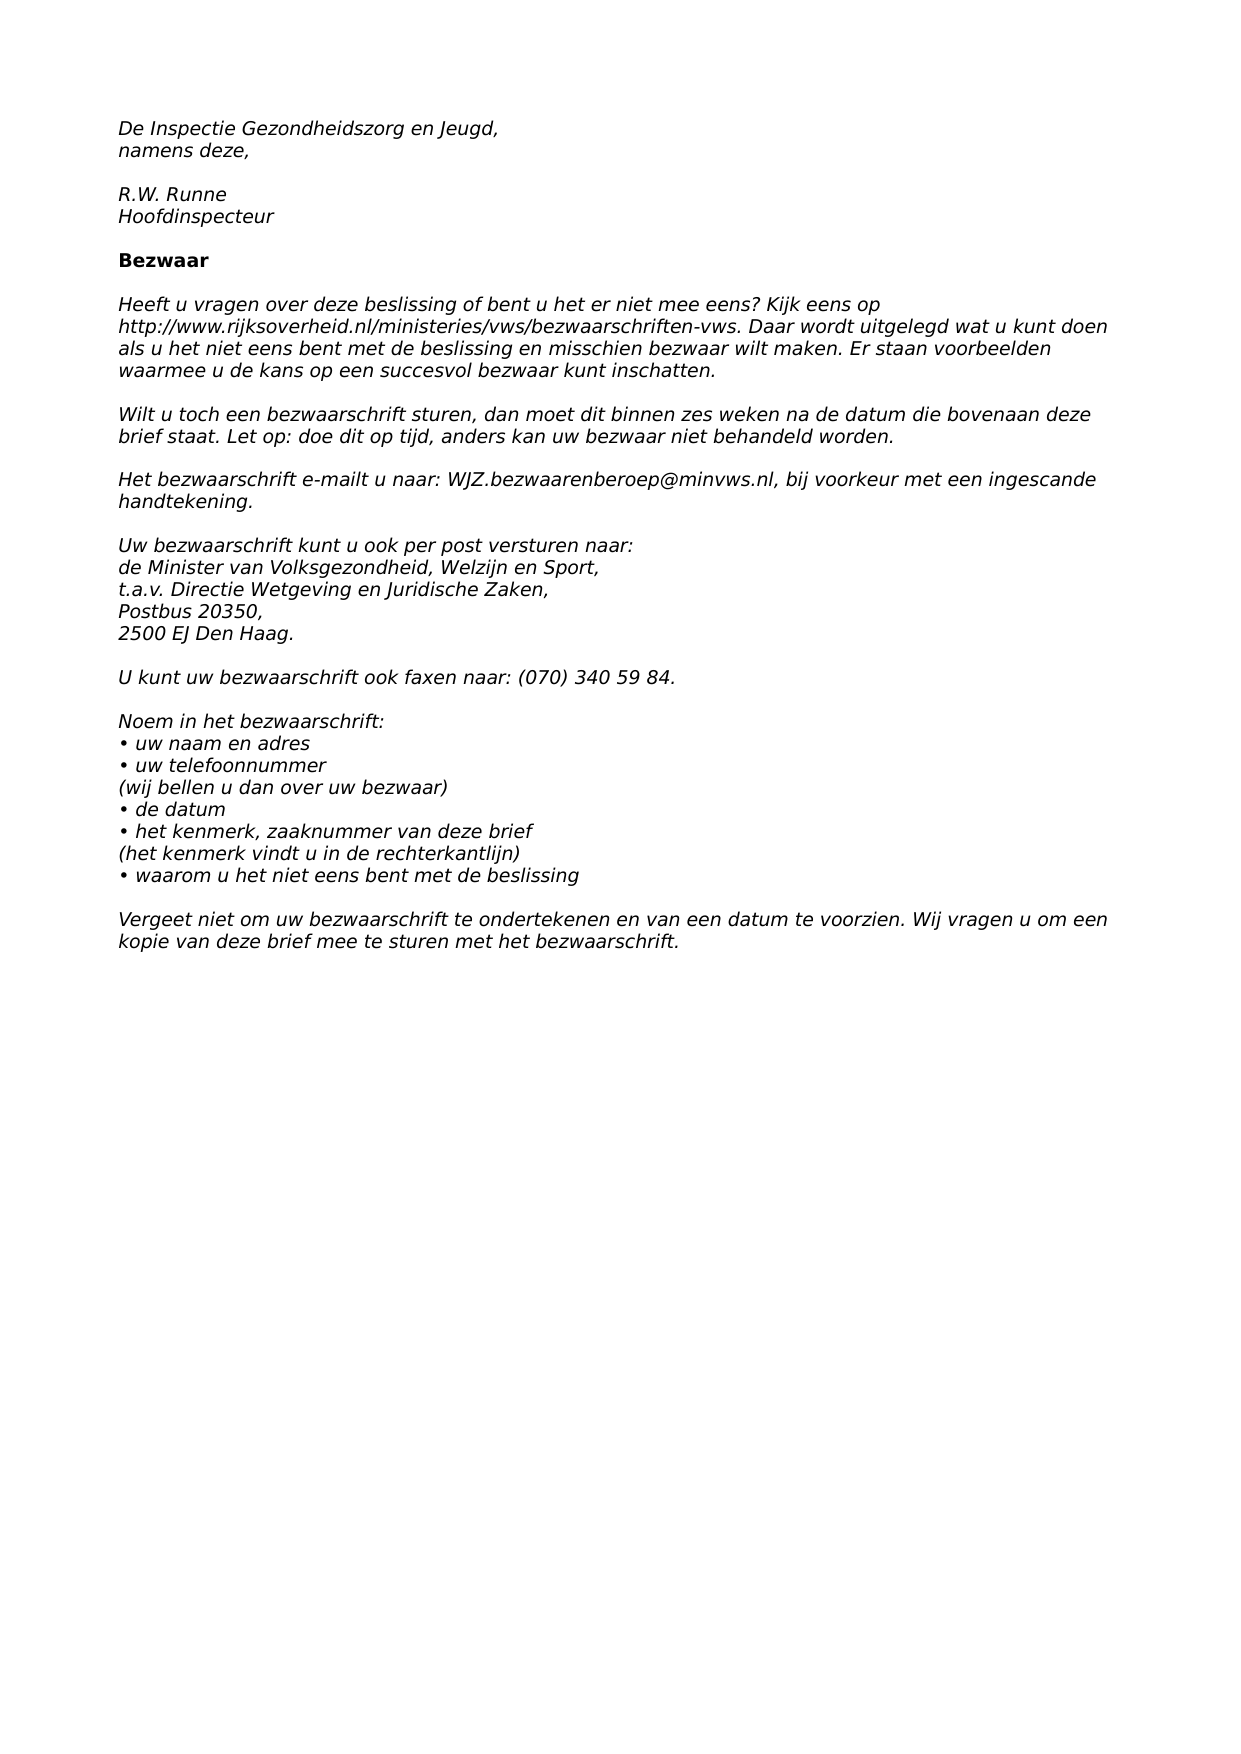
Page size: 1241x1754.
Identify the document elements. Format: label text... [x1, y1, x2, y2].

text De Inspectie Gezondheidszorg en Jeugd, namens deze, R.W. Runne Hoofdinspecteur [118, 118, 1122, 228]
text U kunt uw bezwaarschrift ook faxen naar: (070) 340 59 84. [118, 667, 1122, 689]
text Uw bezwaarschrift kunt u ook per post versturen naar: [118, 535, 1122, 557]
text • waarom u het niet eens bent met de beslissing [118, 865, 1122, 887]
text • het kenmerk, zaaknummer van deze brief [118, 821, 1122, 843]
text • de datum [118, 799, 1122, 821]
text • uw naam en adres [118, 733, 1122, 755]
text (het kenmerk vindt u in de rechterkantlijn) [118, 843, 1122, 865]
text Wilt u toch een bezwaarschrift sturen, dan moet dit binnen zes weken na de datum die bovenaan deze brief staat. Let op: doe dit op tijd, anders kan uw bezwaar niet behandeld worden. [118, 403, 1122, 447]
text 2500 EJ Den Haag. [118, 623, 1122, 645]
text Heeft u vragen over deze beslissing of bent u het er niet mee eens? Kijk eens op http://www.rijksoverheid.nl/ministeries/vws/bezwaarschriften-vws. Daar wordt uitgelegd wat u kunt doen als u het niet eens bent met de beslissing en misschien bezwaar wilt maken. Er staan voorbeelden waarmee u de kans op een succesvol bezwaar kunt inschatten. [118, 294, 1122, 382]
text t.a.v. Directie Wetgeving en Juridische Zaken, [118, 579, 1122, 601]
text Het bezwaarschrift e-mailt u naar: WJZ.bezwaarenberoep@minvws.nl, bij voorkeur met een ingescande handtekening. [118, 469, 1122, 513]
text Vergeet niet om uw bezwaarschrift te ondertekenen en van een datum te voorzien. Wij vragen u om een kopie van deze brief mee te sturen met het bezwaarschrift. [118, 908, 1122, 952]
text Bezwaar [118, 250, 1122, 272]
text Noem in het bezwaarschrift: [118, 711, 1122, 733]
text (wij bellen u dan over uw bezwaar) [118, 777, 1122, 799]
text Postbus 20350, [118, 601, 1122, 623]
text • uw telefoonnummer [118, 755, 1122, 777]
text de Minister van Volksgezondheid, Welzijn en Sport, [118, 557, 1122, 579]
